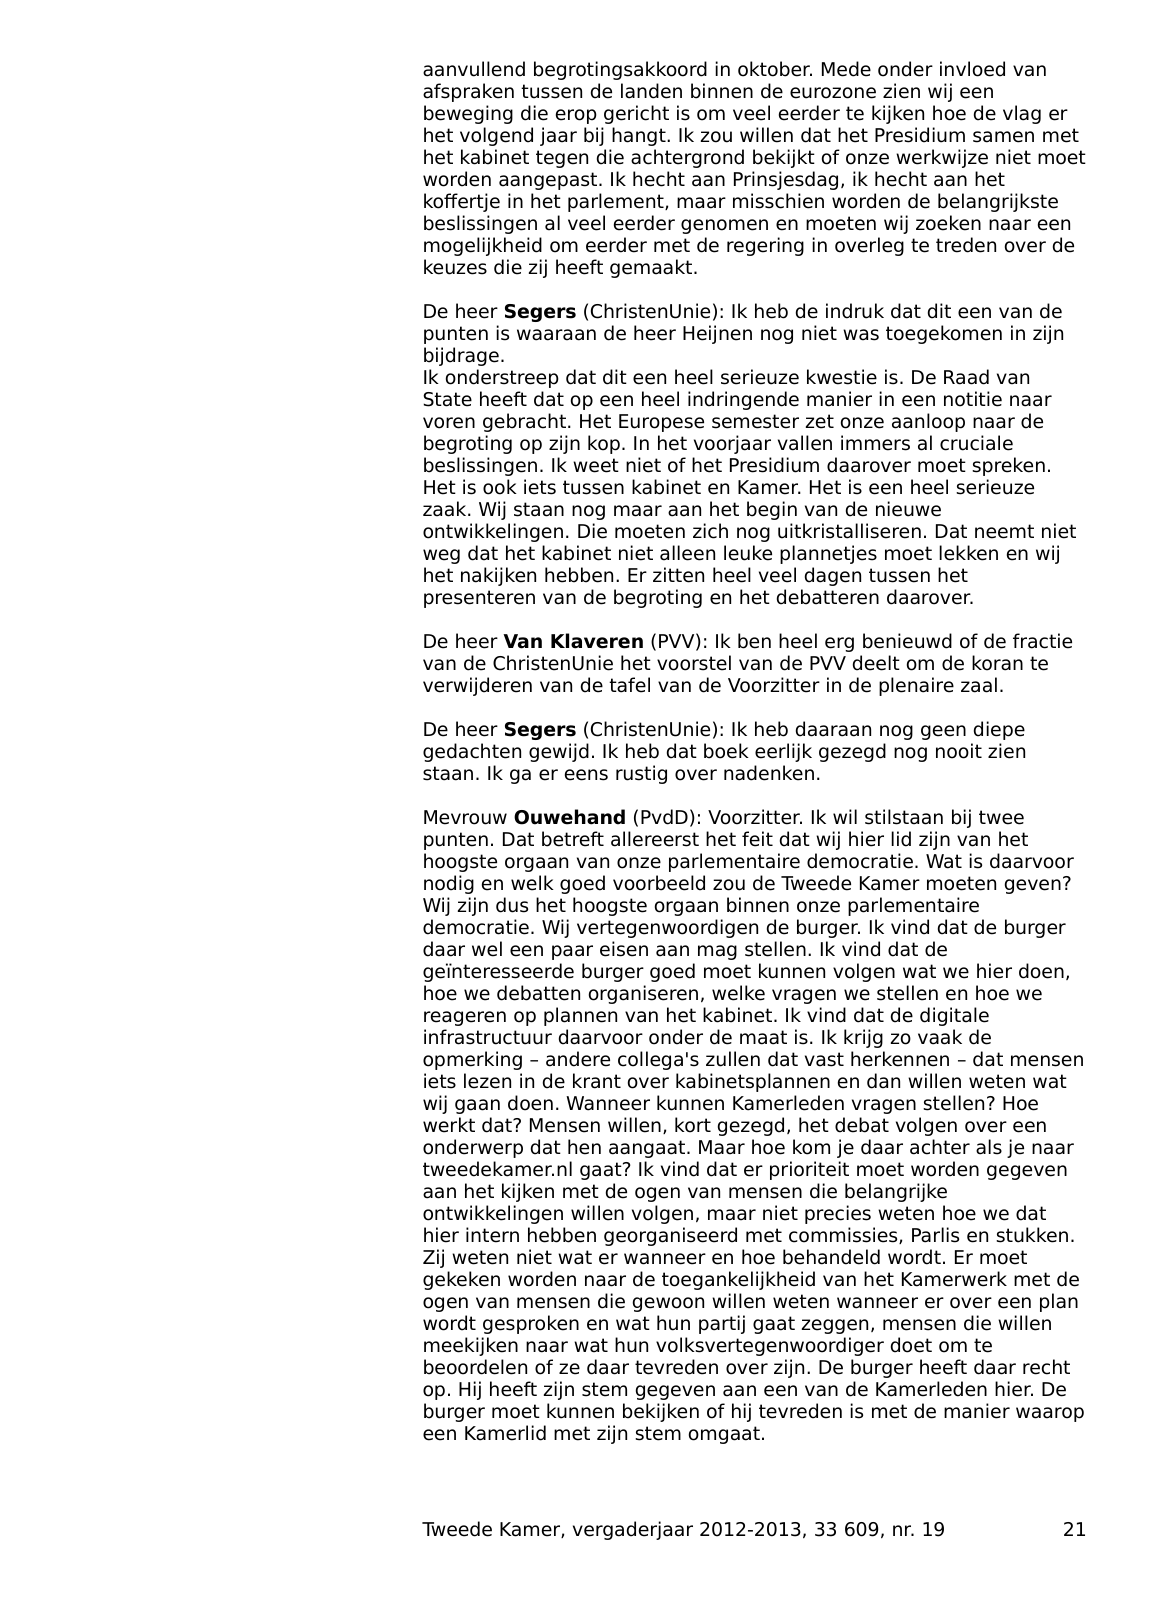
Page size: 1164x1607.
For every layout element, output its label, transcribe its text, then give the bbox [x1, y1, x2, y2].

text Ik onderstreep dat dit een heel serieuze kwestie is. De Raad van State heeft dat op een heel indringende manier in een notitie naar voren gebracht. Het Europese semester zet onze aanloop naar de begroting op zijn kop. In het voorjaar vallen immers al cruciale beslissingen. Ik weet niet of het Presidium daarover moet spreken. Het is ook iets tussen kabinet en Kamer. Het is een heel serieuze zaak. Wij staan nog maar aan het begin van de nieuwe ontwikkelingen. Die moeten zich nog uitkristalliseren. Dat neemt niet weg dat het kabinet niet alleen leuke plannetjes moet lekken en wij het nakijken hebben. Er zitten heel veel dagen tussen het presenteren van de begroting en het debatteren daarover. [422, 367, 1087, 609]
text De heer Segers (ChristenUnie): Ik heb de indruk dat dit een van de punten is waaraan de heer Heijnen nog niet was toegekomen in zijn bijdrage. [422, 301, 1087, 367]
text Mevrouw Ouwehand (PvdD): Voorzitter. Ik wil stilstaan bij twee punten. Dat betreft allereerst het feit dat wij hier lid zijn van het hoogste orgaan van onze parlementaire democratie. Wat is daarvoor nodig en welk goed voorbeeld zou de Tweede Kamer moeten geven? [422, 807, 1087, 895]
text De heer Van Klaveren (PVV): Ik ben heel erg benieuwd of de fractie van de ChristenUnie het voorstel van de PVV deelt om de koran te verwijderen van de tafel van de Voorzitter in de plenaire zaal. [422, 631, 1087, 697]
text aanvullend begrotingsakkoord in oktober. Mede onder invloed van afspraken tussen de landen binnen de eurozone zien wij een beweging die erop gericht is om veel eerder te kijken hoe de vlag er het volgend jaar bij hangt. Ik zou willen dat het Presidium samen met het kabinet tegen die achtergrond bekijkt of onze werkwijze niet moet worden aangepast. Ik hecht aan Prinsjesdag, ik hecht aan het koffertje in het parlement, maar misschien worden de belangrijkste beslissingen al veel eerder genomen en moeten wij zoeken naar een mogelijkheid om eerder met de regering in overleg te treden over de keuzes die zij heeft gemaakt. [422, 59, 1087, 279]
text Wij zijn dus het hoogste orgaan binnen onze parlementaire democratie. Wij vertegenwoordigen de burger. Ik vind dat de burger daar wel een paar eisen aan mag stellen. Ik vind dat de geïnteresseerde burger goed moet kunnen volgen wat we hier doen, hoe we debatten organiseren, welke vragen we stellen en hoe we reageren op plannen van het kabinet. Ik vind dat de digitale infrastructuur daarvoor onder de maat is. Ik krijg zo vaak de opmerking – andere collega's zullen dat vast herkennen – dat mensen iets lezen in de krant over kabinetsplannen en dan willen weten wat wij gaan doen. Wanneer kunnen Kamerleden vragen stellen? Hoe werkt dat? Mensen willen, kort gezegd, het debat volgen over een onderwerp dat hen aangaat. Maar hoe kom je daar achter als je naar tweedekamer.nl gaat? Ik vind dat er prioriteit moet worden gegeven aan het kijken met de ogen van mensen die belangrijke ontwikkelingen willen volgen, maar niet precies weten hoe we dat hier intern hebben georganiseerd met commissies, Parlis en stukken. Zij weten niet wat er wanneer en hoe behandeld wordt. Er moet gekeken worden naar de toegankelijkheid van het Kamerwerk met de ogen van mensen die gewoon willen weten wanneer er over een plan wordt gesproken en wat hun partij gaat zeggen, mensen die willen meekijken naar wat hun volksvertegenwoordiger doet om te beoordelen of ze daar tevreden over zijn. De burger heeft daar recht op. Hij heeft zijn stem gegeven aan een van de Kamerleden hier. De burger moet kunnen bekijken of hij tevreden is met de manier waarop een Kamerlid met zijn stem omgaat. [422, 895, 1087, 1444]
text De heer Segers (ChristenUnie): Ik heb daaraan nog geen diepe gedachten gewijd. Ik heb dat boek eerlijk gezegd nog nooit zien staan. Ik ga er eens rustig over nadenken. [422, 719, 1087, 785]
